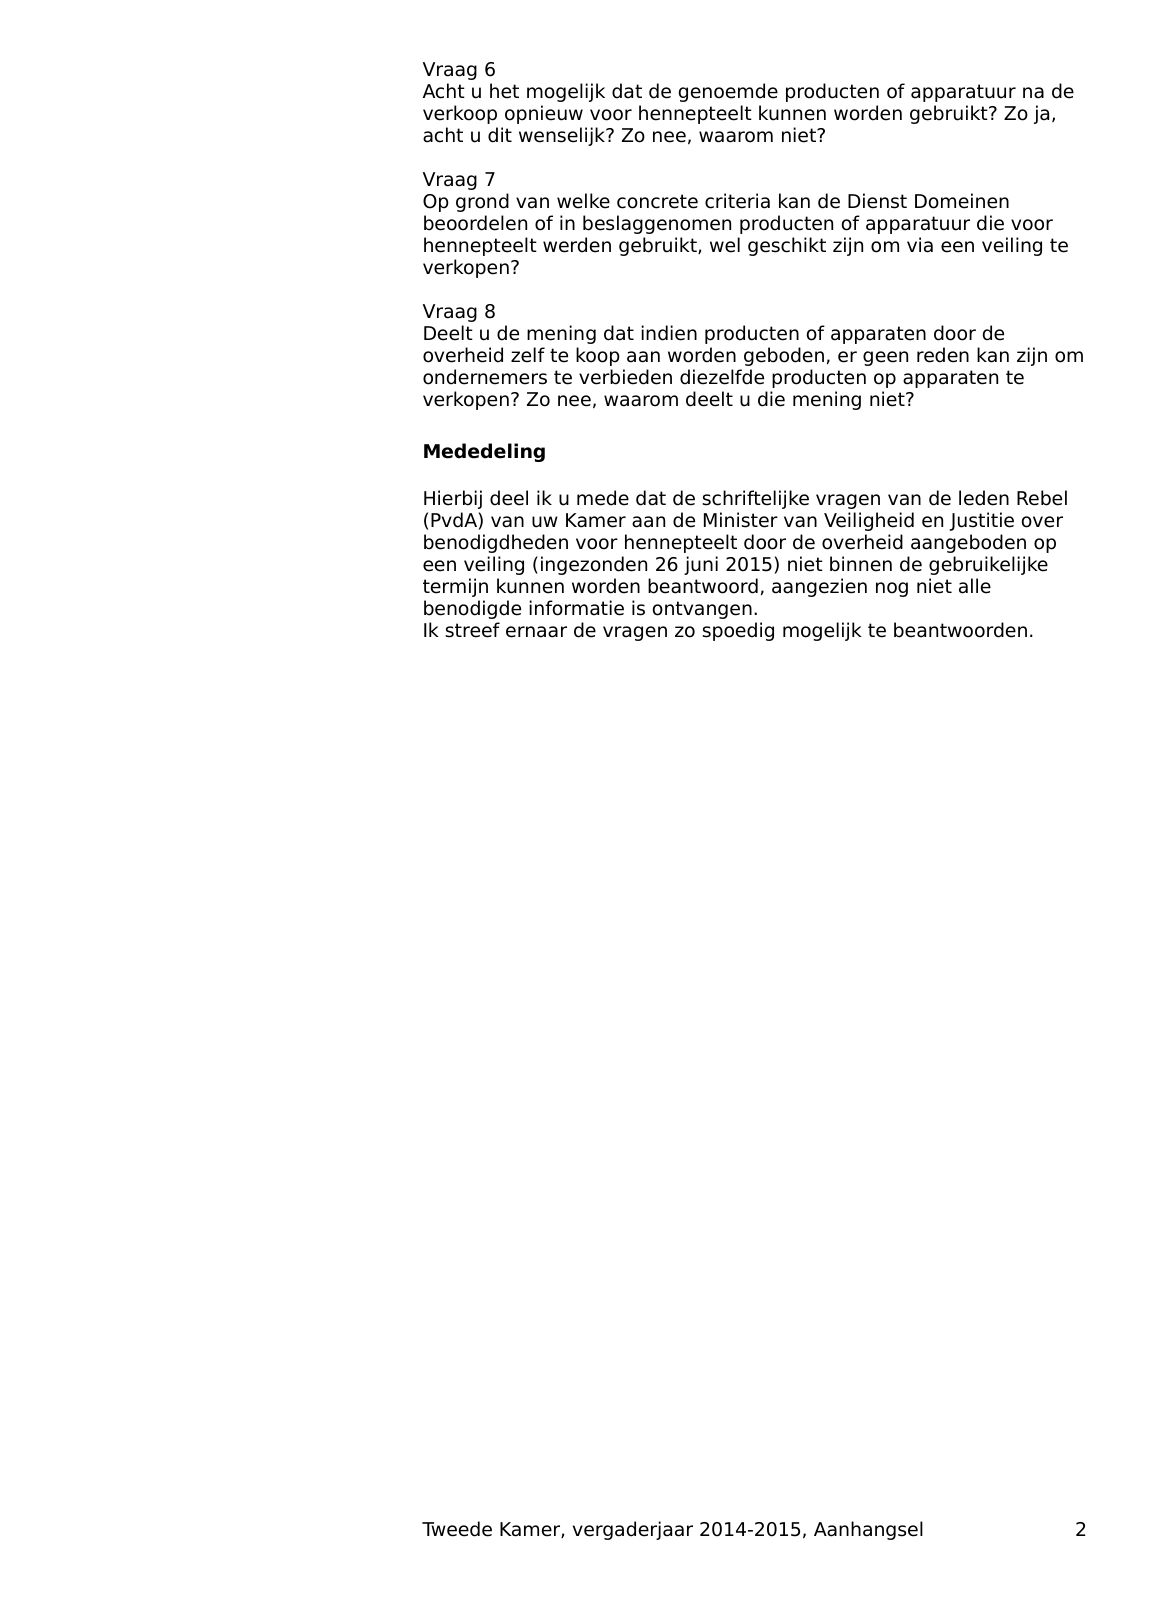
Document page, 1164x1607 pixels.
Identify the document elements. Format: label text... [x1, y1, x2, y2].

text Vraag 6 [422, 59, 1087, 81]
subtitle Mededeling [422, 441, 1087, 463]
text Op grond van welke concrete criteria kan de Dienst Domeinen beoordelen of in beslaggenomen producten of apparatuur die voor hennepteelt werden gebruikt, wel geschikt zijn om via een veiling te verkopen? [422, 191, 1087, 279]
text Ik streef ernaar de vragen zo spoedig mogelijk te beantwoorden. [422, 620, 1087, 642]
text Acht u het mogelijk dat de genoemde producten of apparatuur na de verkoop opnieuw voor hennepteelt kunnen worden gebruikt? Zo ja, acht u dit wenselijk? Zo nee, waarom niet? [422, 81, 1087, 147]
text Vraag 8 [422, 301, 1087, 323]
text Hierbij deel ik u mede dat de schriftelijke vragen van de leden Rebel (PvdA) van uw Kamer aan de Minister van Veiligheid en Justitie over benodigdheden voor hennepteelt door de overheid aangeboden op een veiling (ingezonden 26 juni 2015) niet binnen de gebruikelijke termijn kunnen worden beantwoord, aangezien nog niet alle benodigde informatie is ontvangen. [422, 488, 1087, 620]
text Vraag 7 [422, 169, 1087, 191]
text Deelt u de mening dat indien producten of apparaten door de overheid zelf te koop aan worden geboden, er geen reden kan zijn om ondernemers te verbieden diezelfde producten op apparaten te verkopen? Zo nee, waarom deelt u die mening niet? [422, 323, 1087, 411]
